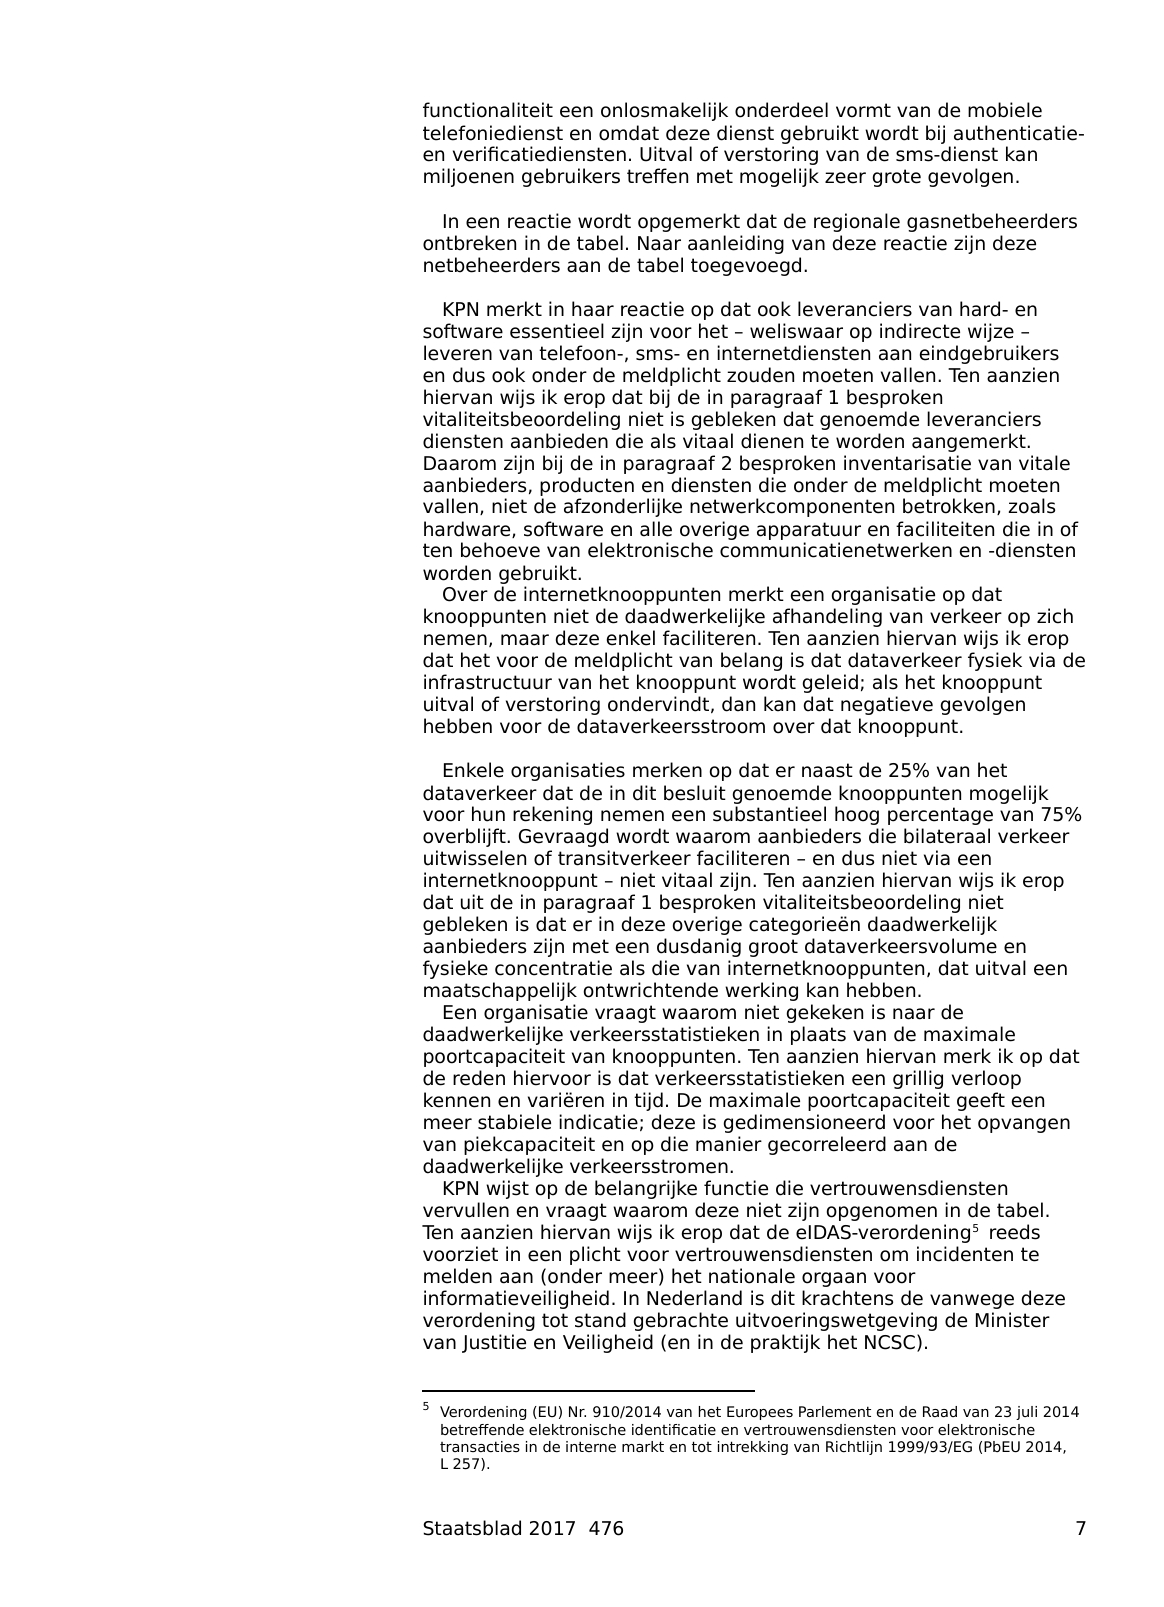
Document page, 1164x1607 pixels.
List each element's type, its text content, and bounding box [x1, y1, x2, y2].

text Een organisatie vraagt waarom niet gekeken is naar de daadwerkelijke verkeersstatistieken in plaats van de maximale poortcapaciteit van knooppunten. Ten aanzien hiervan merk ik op dat de reden hiervoor is dat verkeersstatistieken een grillig verloop kennen en variëren in tijd. De maximale poortcapaciteit geeft een meer stabiele indicatie; deze is gedimensioneerd voor het opvangen van piekcapaciteit en op die manier gecorreleerd aan de daadwerkelijke verkeersstromen. [422, 1002, 1087, 1178]
text Verordening (EU) Nr. 910/2014 van het Europees Parlement en de Raad van 23 juli 2014 betreffende elektronische identificatie en vertrouwensdiensten voor elektronische transacties in de interne markt en tot intrekking van Richtlijn 1999/93/EG (PbEU 2014, L 257). [422, 1400, 1087, 1473]
text Enkele organisaties merken op dat er naast de 25% van het dataverkeer dat de in dit besluit genoemde knooppunten mogelijk voor hun rekening nemen een substantieel hoog percentage van 75% overblijft. Gevraagd wordt waarom aanbieders die bilateraal verkeer uitwisselen of transitverkeer faciliteren – en dus niet via een internetknooppunt – niet vitaal zijn. Ten aanzien hiervan wijs ik erop dat uit de in paragraaf 1 besproken vitaliteitsbeoordeling niet gebleken is dat er in deze overige categorieën daadwerkelijk aanbieders zijn met een dusdanig groot dataverkeersvolume en fysieke concentratie als die van internetknooppunten, dat uitval een maatschappelijk ontwrichtende werking kan hebben. [422, 760, 1087, 1002]
text KPN wijst op de belangrijke functie die vertrouwensdiensten vervullen en vraagt waarom deze niet zijn opgenomen in de tabel. Ten aanzien hiervan wijs ik erop dat de eIDAS-verordening reeds voorziet in een plicht voor vertrouwensdiensten om incidenten te melden aan (onder meer) het nationale orgaan voor informatieveiligheid. In Nederland is dit krachtens de vanwege deze verordening tot stand gebrachte uitvoeringswetgeving de Minister van Justitie en Veiligheid (en in de praktijk het NCSC). [422, 1178, 1087, 1354]
text Over de internetknooppunten merkt een organisatie op dat knooppunten niet de daadwerkelijke afhandeling van verkeer op zich nemen, maar deze enkel faciliteren. Ten aanzien hiervan wijs ik erop dat het voor de meldplicht van belang is dat dataverkeer fysiek via de infrastructuur van het knooppunt wordt geleid; als het knooppunt uitval of verstoring ondervindt, dan kan dat negatieve gevolgen hebben voor de dataverkeersstroom over dat knooppunt. [422, 584, 1087, 738]
text functionaliteit een onlosmakelijk onderdeel vormt van de mobiele telefoniedienst en omdat deze dienst gebruikt wordt bij authenticatie- en verificatiediensten. Uitval of verstoring van de sms-dienst kan miljoenen gebruikers treffen met mogelijk zeer grote gevolgen. [422, 100, 1087, 188]
text In een reactie wordt opgemerkt dat de regionale gasnetbeheerders ontbreken in de tabel. Naar aanleiding van deze reactie zijn deze netbeheerders aan de tabel toegevoegd. [422, 211, 1087, 276]
text KPN merkt in haar reactie op dat ook leveranciers van hard- en software essentieel zijn voor het – weliswaar op indirecte wijze – leveren van telefoon-, sms- en internetdiensten aan eindgebruikers en dus ook onder de meldplicht zouden moeten vallen. Ten aanzien hiervan wijs ik erop dat bij de in paragraaf 1 besproken vitaliteitsbeoordeling niet is gebleken dat genoemde leveranciers diensten aanbieden die als vitaal dienen te worden aangemerkt. Daarom zijn bij de in paragraaf 2 besproken inventarisatie van vitale aanbieders, producten en diensten die onder de meldplicht moeten vallen, niet de afzonderlijke netwerkcomponenten betrokken, zoals hardware, software en alle overige apparatuur en faciliteiten die in of ten behoeve van elektronische communicatienetwerken en -diensten worden gebruikt. [422, 299, 1087, 584]
